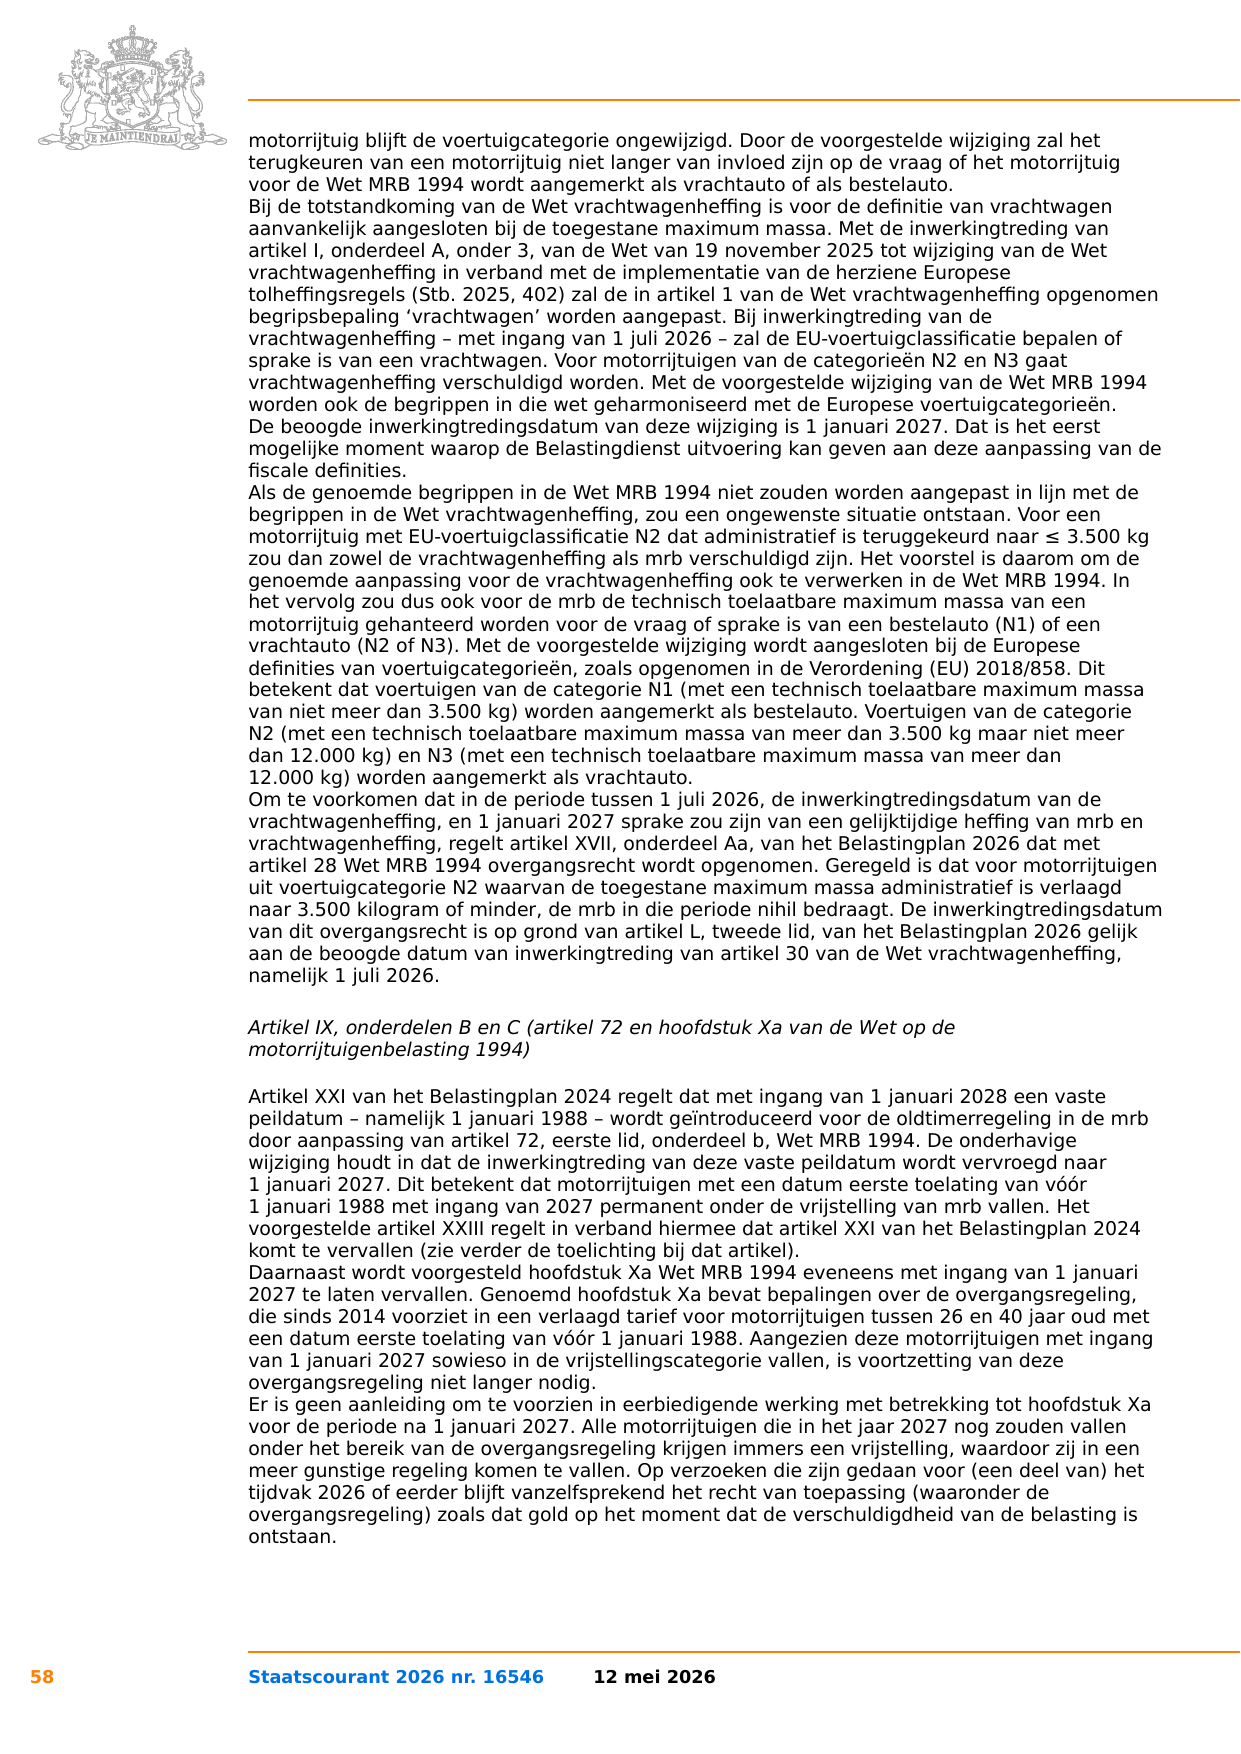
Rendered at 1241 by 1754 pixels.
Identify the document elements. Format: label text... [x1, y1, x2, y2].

text Als de genoemde begrippen in de Wet MRB 1994 niet zouden worden aangepast in lijn met de begrippen in de Wet vrachtwagenheffing, zou een ongewenste situatie ontstaan. Voor een motorrijtuig met EU-voertuigclassificatie N2 dat administratief is teruggekeurd naar ≤ 3.500 kg zou dan zowel de vrachtwagenheffing als mrb verschuldigd zijn. Het voorstel is daarom om de genoemde aanpassing voor de vrachtwagenheffing ook te verwerken in de Wet MRB 1994. In het vervolg zou dus ook voor de mrb de technisch toelaatbare maximum massa van een motorrijtuig gehanteerd worden voor de vraag of sprake is van een bestelauto (N1) of een vrachtauto (N2 of N3). Met de voorgestelde wijziging wordt aangesloten bij de Europese definities van voertuigcategorieën, zoals opgenomen in de Verordening (EU) 2018/858. Dit betekent dat voertuigen van de categorie N1 (met een technisch toelaatbare maximum massa van niet meer dan 3.500 kg) worden aangemerkt als bestelauto. Voertuigen van de categorie N2 (met een technisch toelaatbare maximum massa van meer dan 3.500 kg maar niet meer dan 12.000 kg) en N3 (met een technisch toelaatbare maximum massa van meer dan 12.000 kg) worden aangemerkt als vrachtauto. [248, 482, 1163, 789]
text motorrijtuig blijft de voertuigcategorie ongewijzigd. Door de voorgestelde wijziging zal het terugkeuren van een motorrijtuig niet langer van invloed zijn op de vraag of het motorrijtuig voor de Wet MRB 1994 wordt aangemerkt als vrachtauto of als bestelauto. [248, 130, 1163, 196]
subtitle Artikel IX, onderdelen B en C (artikel 72 en hoofdstuk Xa van de Wet op de motorrijtuigenbelasting 1994) [248, 1017, 1163, 1061]
text De beoogde inwerkingtredingsdatum van deze wijziging is 1 januari 2027. Dat is het eerst mogelijke moment waarop de Belastingdienst uitvoering kan geven aan deze aanpassing van de fiscale definities. [248, 416, 1163, 482]
picture [38, 25, 227, 150]
text Daarnaast wordt voorgesteld hoofdstuk Xa Wet MRB 1994 eveneens met ingang van 1 januari 2027 te laten vervallen. Genoemd hoofdstuk Xa bevat bepalingen over de overgangsregeling, die sinds 2014 voorziet in een verlaagd tarief voor motorrijtuigen tussen 26 en 40 jaar oud met een datum eerste toelating van vóór 1 januari 1988. Aangezien deze motorrijtuigen met ingang van 1 januari 2027 sowieso in de vrijstellingscategorie vallen, is voortzetting van deze overgangsregeling niet langer nodig. [248, 1262, 1163, 1394]
text Om te voorkomen dat in de periode tussen 1 juli 2026, de inwerkingtredingsdatum van de vrachtwagenheffing, en 1 januari 2027 sprake zou zijn van een gelijktijdige heffing van mrb en vrachtwagenheffing, regelt artikel XVII, onderdeel Aa, van het Belastingplan 2026 dat met artikel 28 Wet MRB 1994 overgangsrecht wordt opgenomen. Geregeld is dat voor motorrijtuigen uit voertuigcategorie N2 waarvan de toegestane maximum massa administratief is verlaagd naar 3.500 kilogram of minder, de mrb in die periode nihil bedraagt. De inwerkingtredingsdatum van dit overgangsrecht is op grond van artikel L, tweede lid, van het Belastingplan 2026 gelijk aan de beoogde datum van inwerkingtreding van artikel 30 van de Wet vrachtwagenheffing, namelijk 1 juli 2026. [248, 789, 1163, 987]
text Artikel XXI van het Belastingplan 2024 regelt dat met ingang van 1 januari 2028 een vaste peildatum – namelijk 1 januari 1988 – wordt geïntroduceerd voor de oldtimerregeling in de mrb door aanpassing van artikel 72, eerste lid, onderdeel b, Wet MRB 1994. De onderhavige wijziging houdt in dat de inwerkingtreding van deze vaste peildatum wordt vervroegd naar 1 januari 2027. Dit betekent dat motorrijtuigen met een datum eerste toelating van vóór 1 januari 1988 met ingang van 2027 permanent onder de vrijstelling van mrb vallen. Het voorgestelde artikel XXIII regelt in verband hiermee dat artikel XXI van het Belastingplan 2024 komt te vervallen (zie verder de toelichting bij dat artikel). [248, 1086, 1163, 1262]
text Bij de totstandkoming van de Wet vrachtwagenheffing is voor de definitie van vrachtwagen aanvankelijk aangesloten bij de toegestane maximum massa. Met de inwerkingtreding van artikel I, onderdeel A, onder 3, van de Wet van 19 november 2025 tot wijziging van de Wet vrachtwagenheffing in verband met de implementatie van de herziene Europese tolheffingsregels (Stb. 2025, 402) zal de in artikel 1 van de Wet vrachtwagenheffing opgenomen begripsbepaling ‘vrachtwagen’ worden aangepast. Bij inwerkingtreding van de vrachtwagenheffing – met ingang van 1 juli 2026 – zal de EU-voertuigclassificatie bepalen of sprake is van een vrachtwagen. Voor motorrijtuigen van de categorieën N2 en N3 gaat vrachtwagenheffing verschuldigd worden. Met de voorgestelde wijziging van de Wet MRB 1994 worden ook de begrippen in die wet geharmoniseerd met de Europese voertuigcategorieën. [248, 196, 1163, 416]
text Er is geen aanleiding om te voorzien in eerbiedigende werking met betrekking tot hoofdstuk Xa voor de periode na 1 januari 2027. Alle motorrijtuigen die in het jaar 2027 nog zouden vallen onder het bereik van de overgangsregeling krijgen immers een vrijstelling, waardoor zij in een meer gunstige regeling komen te vallen. Op verzoeken die zijn gedaan voor (een deel van) het tijdvak 2026 of eerder blijft vanzelfsprekend het recht van toepassing (waaronder de overgangsregeling) zoals dat gold op het moment dat de verschuldigdheid van de belasting is ontstaan. [248, 1394, 1163, 1548]
